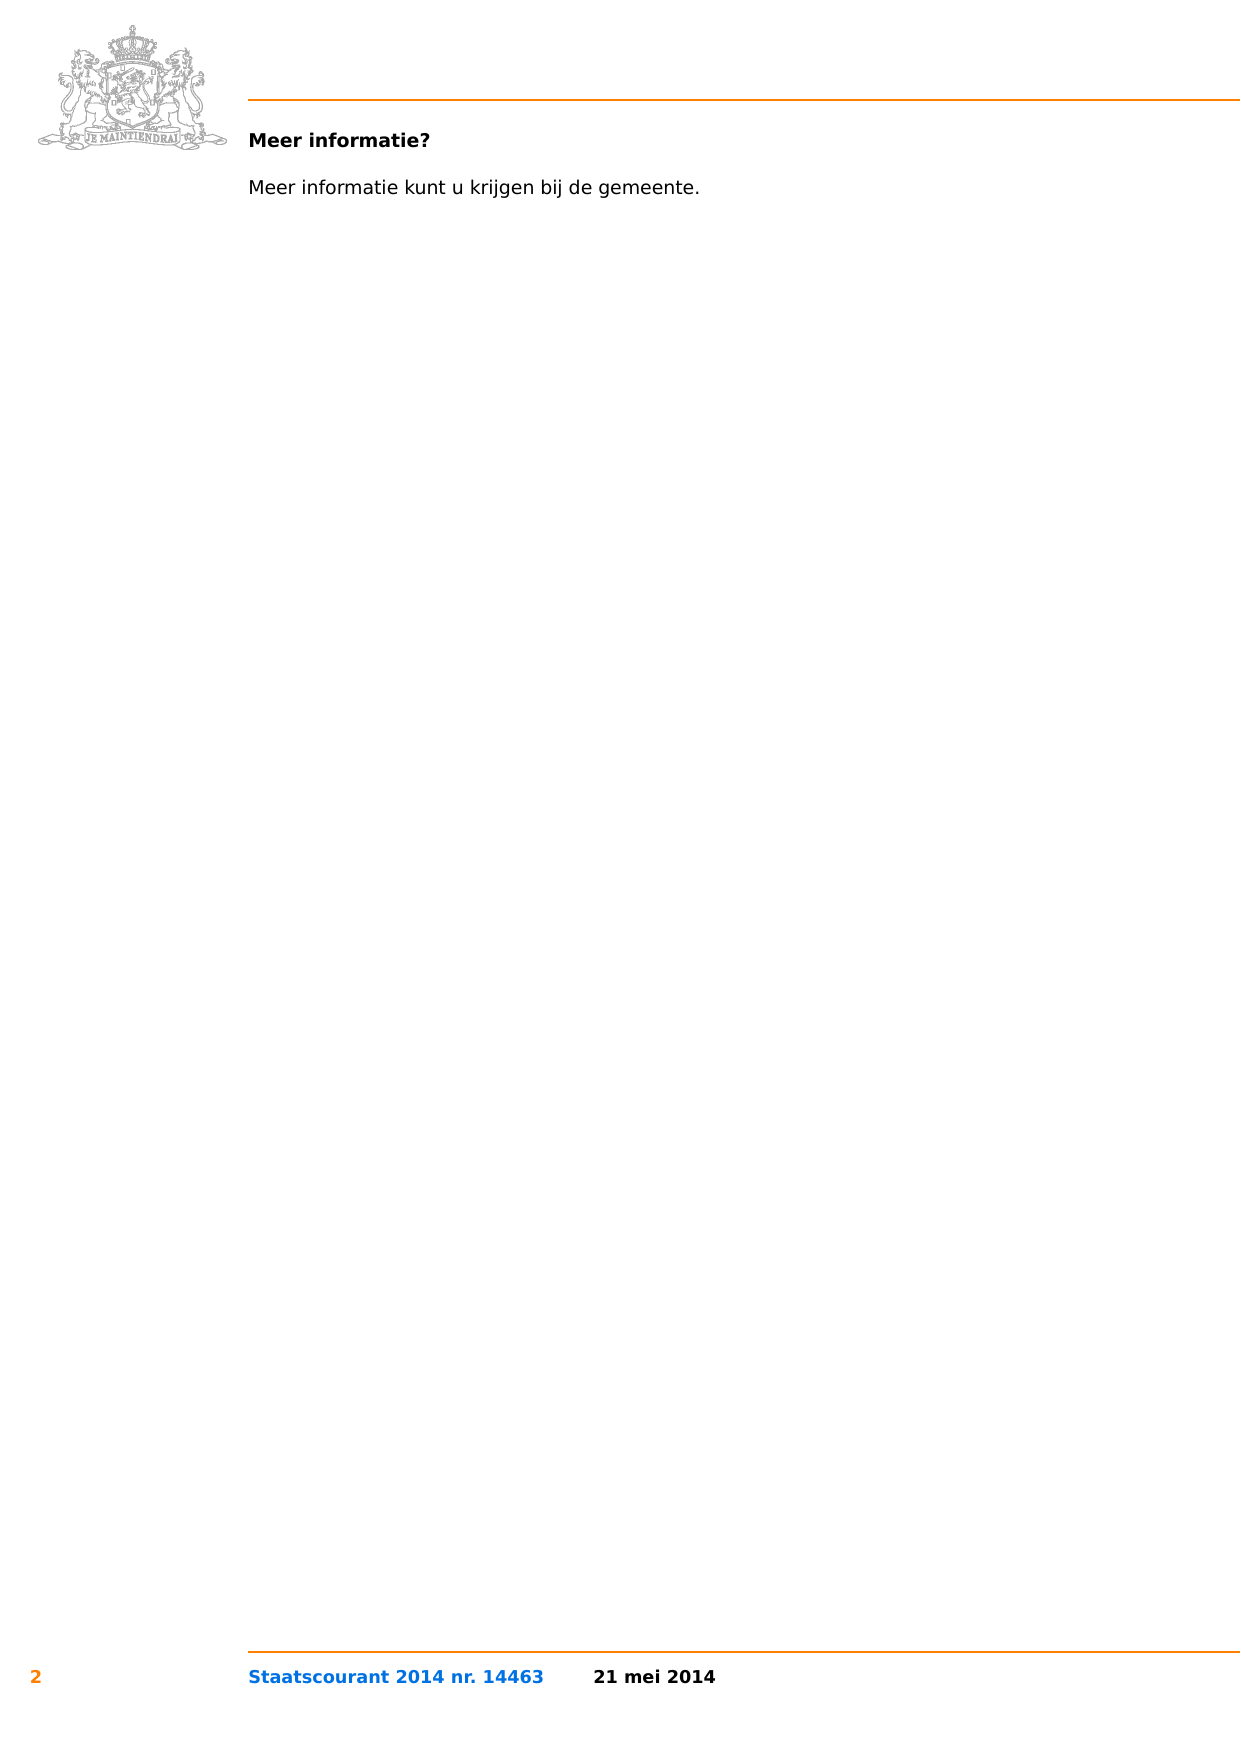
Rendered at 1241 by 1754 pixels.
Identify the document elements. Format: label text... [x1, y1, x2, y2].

subtitle Meer informatie? [248, 130, 1163, 152]
text Meer informatie kunt u krijgen bij de gemeente. [248, 177, 1163, 199]
picture [38, 25, 227, 150]
